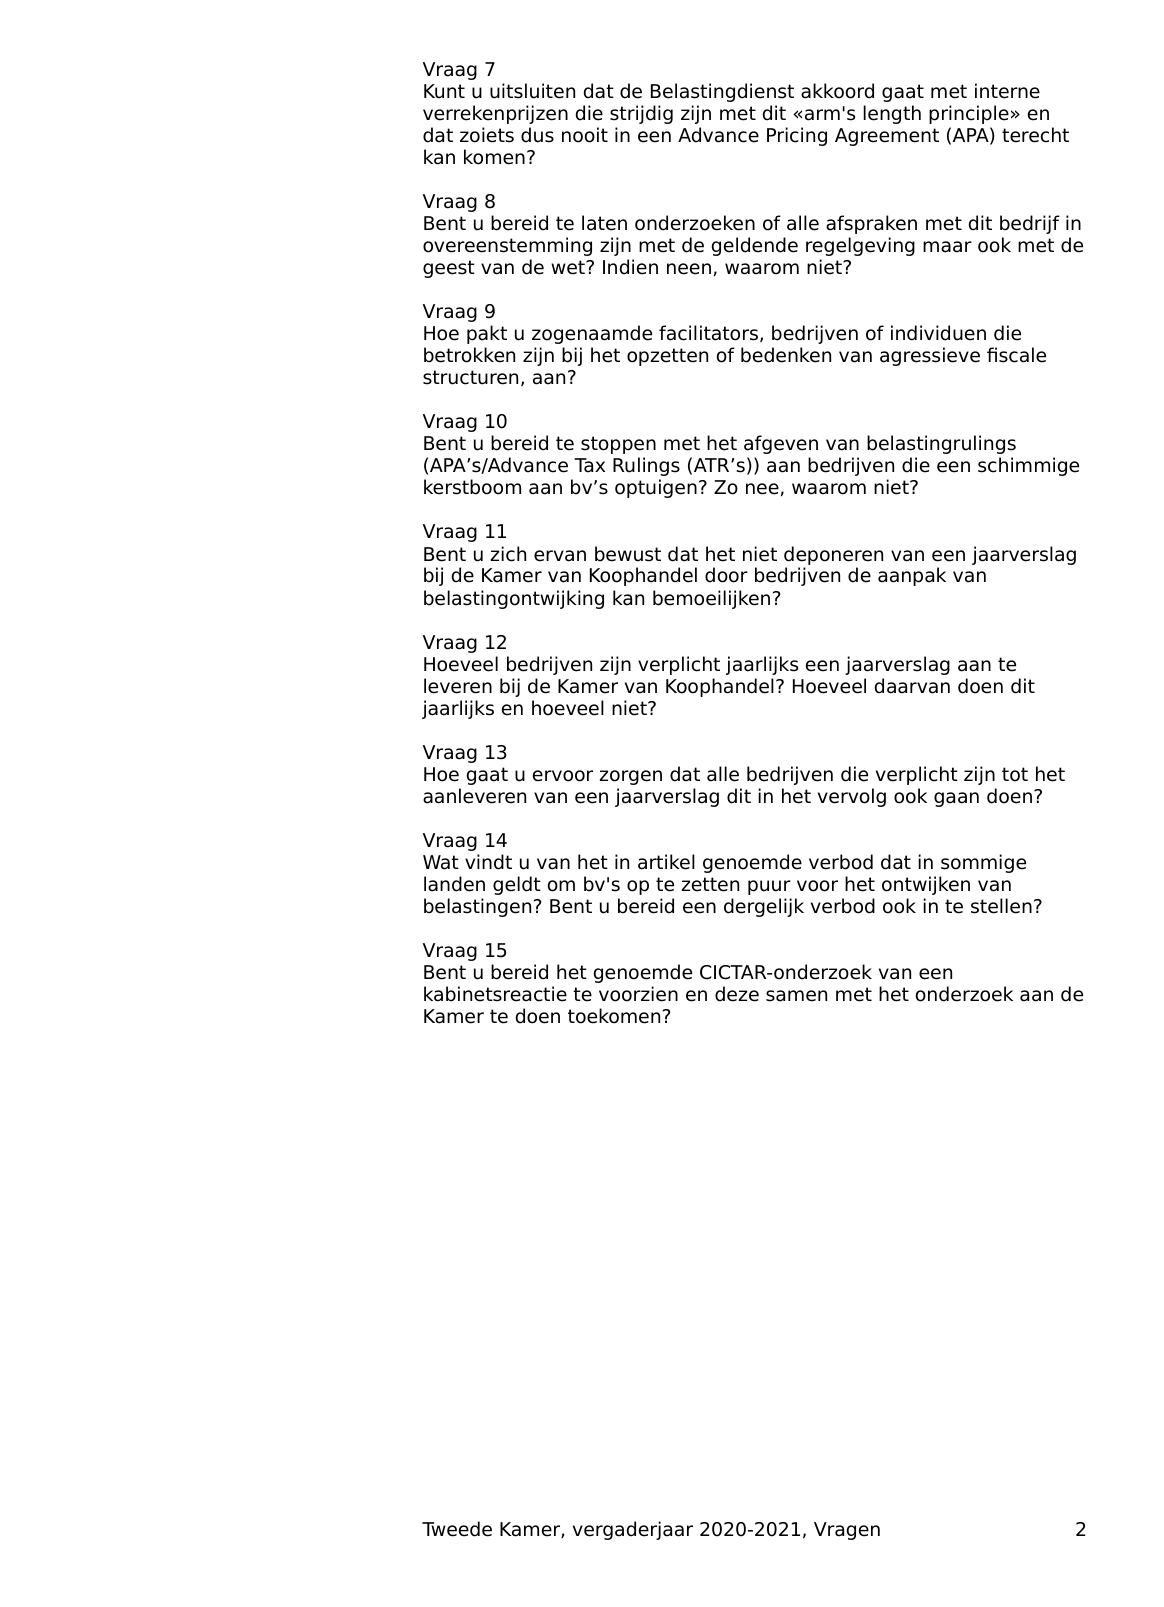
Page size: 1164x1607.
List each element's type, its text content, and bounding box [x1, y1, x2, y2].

text Vraag 11 [422, 521, 1087, 543]
text Bent u bereid het genoemde CICTAR-onderzoek van een kabinetsreactie te voorzien en deze samen met het onderzoek aan de Kamer te doen toekomen? [422, 962, 1087, 1028]
text Hoeveel bedrijven zijn verplicht jaarlijks een jaarverslag aan te leveren bij de Kamer van Koophandel? Hoeveel daarvan doen dit jaarlijks en hoeveel niet? [422, 653, 1087, 719]
text Vraag 10 [422, 411, 1087, 433]
text Vraag 15 [422, 940, 1087, 962]
text Vraag 9 [422, 301, 1087, 323]
text Wat vindt u van het in artikel genoemde verbod dat in sommige landen geldt om bv's op te zetten puur voor het ontwijken van belastingen? Bent u bereid een dergelijk verbod ook in te stellen? [422, 852, 1087, 918]
text Hoe pakt u zogenaamde facilitators, bedrijven of individuen die betrokken zijn bij het opzetten of bedenken van agressieve fiscale structuren, aan? [422, 323, 1087, 389]
text Vraag 8 [422, 191, 1087, 213]
text Vraag 13 [422, 742, 1087, 764]
text Vraag 12 [422, 632, 1087, 653]
text Kunt u uitsluiten dat de Belastingdienst akkoord gaat met interne verrekenprijzen die strijdig zijn met dit «arm's length principle» en dat zoiets dus nooit in een Advance Pricing Agreement (APA) terecht kan komen? [422, 81, 1087, 169]
text Bent u bereid te stoppen met het afgeven van belastingrulings (APA’s/Advance Tax Rulings (ATR’s)) aan bedrijven die een schimmige kerstboom aan bv’s optuigen? Zo nee, waarom niet? [422, 433, 1087, 499]
text Vraag 14 [422, 830, 1087, 852]
text Bent u bereid te laten onderzoeken of alle afspraken met dit bedrijf in overeenstemming zijn met de geldende regelgeving maar ook met de geest van de wet? Indien neen, waarom niet? [422, 213, 1087, 279]
text Bent u zich ervan bewust dat het niet deponeren van een jaarverslag bij de Kamer van Koophandel door bedrijven de aanpak van belastingontwijking kan bemoeilijken? [422, 543, 1087, 609]
text Hoe gaat u ervoor zorgen dat alle bedrijven die verplicht zijn tot het aanleveren van een jaarverslag dit in het vervolg ook gaan doen? [422, 764, 1087, 808]
text Vraag 7 [422, 59, 1087, 81]
